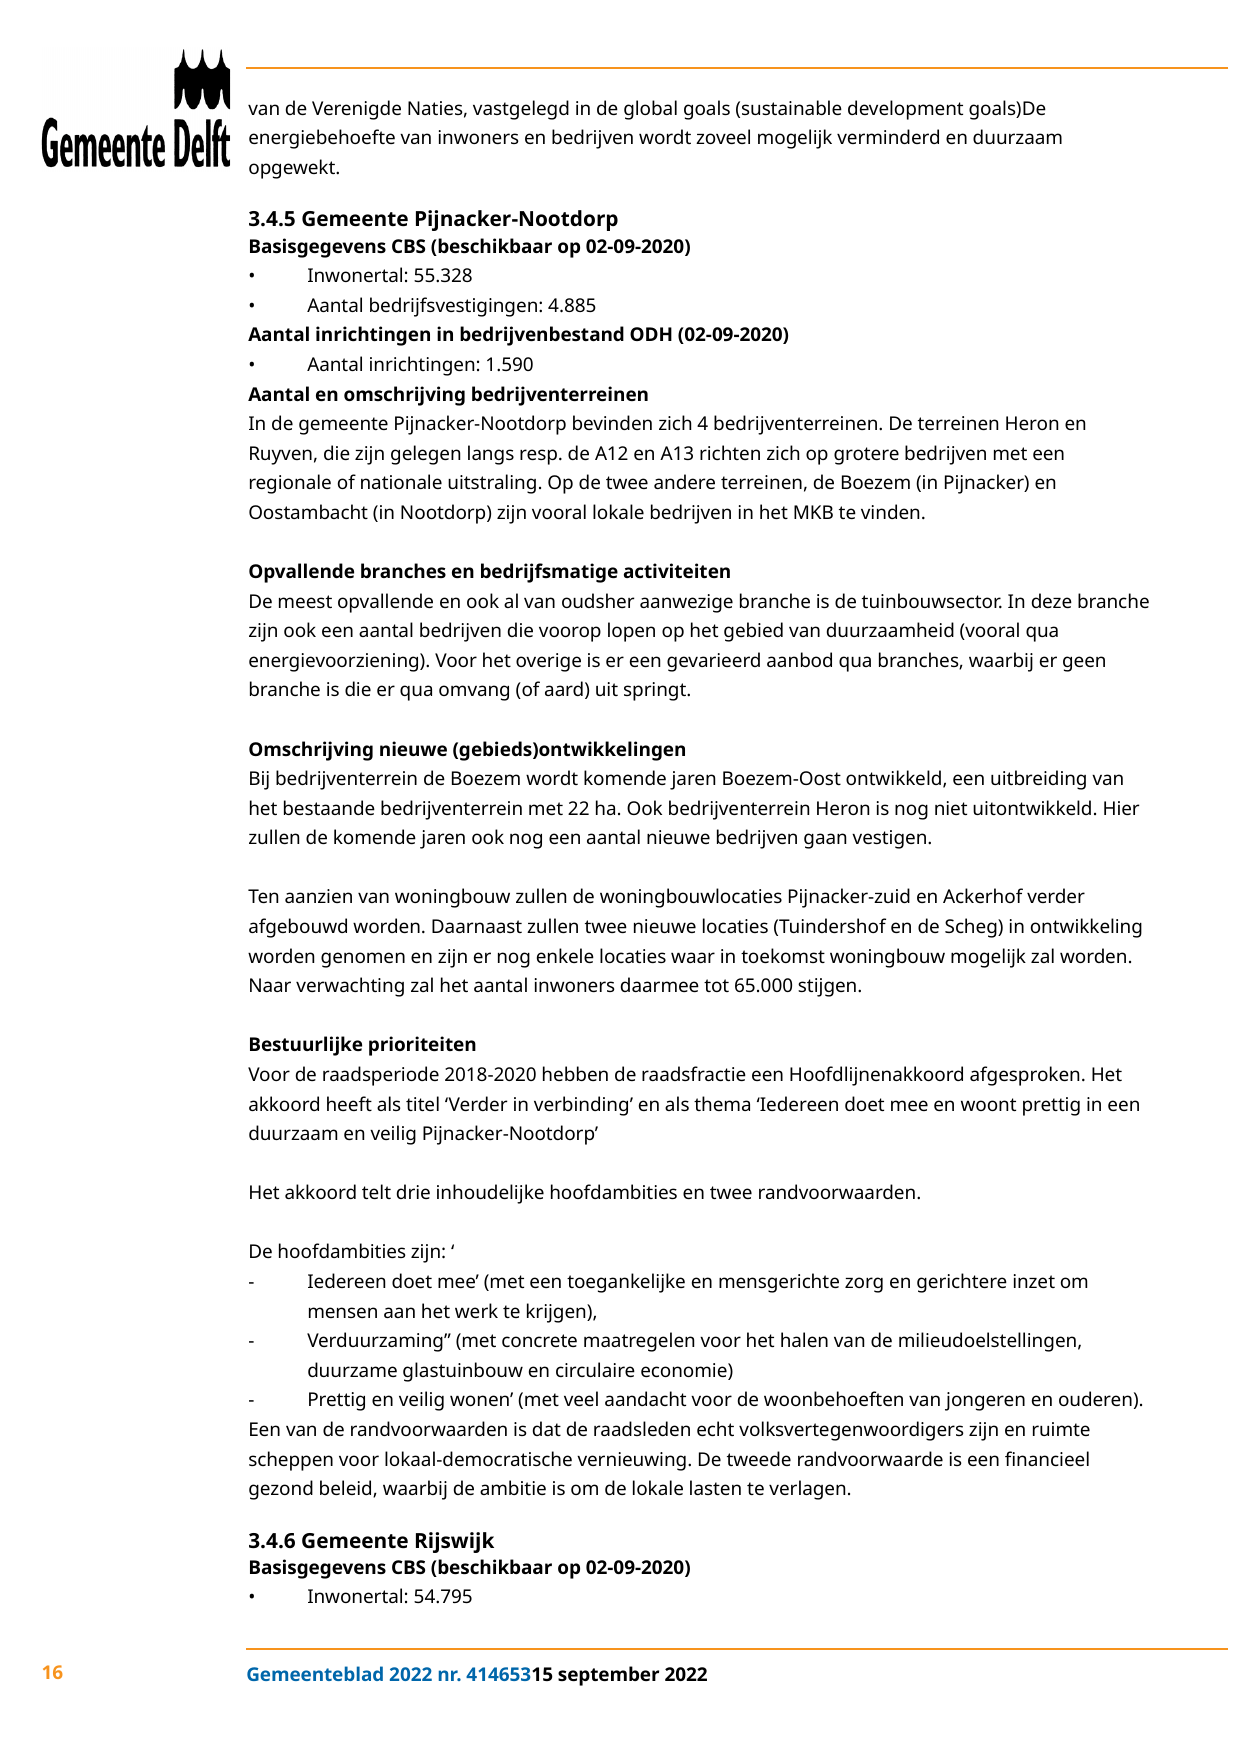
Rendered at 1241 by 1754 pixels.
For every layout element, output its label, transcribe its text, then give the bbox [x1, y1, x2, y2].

text Voor de raadsperiode 2018-2020 hebben de raadsfractie een Hoofdlijnenakkoord afgesproken. Het akkoord heeft als titel ‘Verder in verbinding’ en als thema ‘Iedereen doet mee en woont prettig in een duurzaam en veilig Pijnacker-Nootdorp’ [248, 1061, 1152, 1146]
text Aantal en omschrijving bedrijventerreinen [248, 381, 1152, 406]
text Bij bedrijventerrein de Boezem wordt komende jaren Boezem-Oost ontwikkeld, een uitbreiding van het bestaande bedrijventerrein met 22 ha. Ook bedrijventerrein Heron is nog niet uitontwikkeld. Hier zullen de komende jaren ook nog een aantal nieuwe bedrijven gaan vestigen. [248, 765, 1152, 850]
list Iedereen doet mee’ (met een toegankelijke en mensgerichte zorg en gerichtere inzet om mensen aan het werk te krijgen), [248, 1268, 1152, 1323]
text 3.4.6 Gemeente Rijswijk [248, 1526, 1152, 1554]
list Prettig en veilig wonen’ (met veel aandacht voor de woonbehoeften van jongeren en ouderen). [248, 1387, 1152, 1412]
text Basisgegevens CBS (beschikbaar op 02-09-2020) [248, 233, 1152, 258]
text Basisgegevens CBS (beschikbaar op 02-09-2020) [248, 1554, 1152, 1580]
text Bestuurlijke prioriteiten [248, 1032, 1152, 1057]
text Opvallende branches en bedrijfsmatige activiteiten [248, 558, 1152, 584]
list Inwonertal: 55.328 [248, 262, 1152, 288]
text Het akkoord telt drie inhoudelijke hoofdambities en twee randvoorwaarden. [248, 1179, 1152, 1205]
text Een van de randvoorwaarden is dat de raadsleden echt volksvertegenwoordigers zijn en ruimte scheppen voor lokaal-democratische vernieuwing. De tweede randvoorwaarde is een financieel gezond beleid, waarbij de ambitie is om de lokale lasten te verlagen. [248, 1416, 1152, 1501]
text Omschrijving nieuwe (gebieds)ontwikkelingen [248, 736, 1152, 761]
text Ten aanzien van woningbouw zullen de woningbouwlocaties Pijnacker-zuid en Ackerhof verder afgebouwd worden. Daarnaast zullen twee nieuwe locaties (Tuindershof en de Scheg) in ontwikkeling worden genomen en zijn er nog enkele locaties waar in toekomst woningbouw mogelijk zal worden. Naar verwachting zal het aantal inwoners daarmee tot 65.000 stijgen. [248, 884, 1152, 998]
text van de Verenigde Naties, vastgelegd in de global goals (sustainable development goals)De energiebehoefte van inwoners en bedrijven wordt zoveel mogelijk verminderd en duurzaam opgewekt. [248, 95, 1152, 180]
picture [41, 47, 231, 172]
list Inwonertal: 54.795 [248, 1584, 1152, 1609]
text De hoofdambities zijn: ‘ [248, 1239, 1152, 1264]
text 3.4.5 Gemeente Pijnacker-Nootdorp [248, 204, 1152, 233]
list Aantal inrichtingen: 1.590 [248, 351, 1152, 377]
text In de gemeente Pijnacker-Nootdorp bevinden zich 4 bedrijventerreinen. De terreinen Heron en Ruyven, die zijn gelegen langs resp. de A12 en A13 richten zich op grotere bedrijven met een regionale of nationale uitstraling. Op de twee andere terreinen, de Boezem (in Pijnacker) en Oostambacht (in Nootdorp) zijn vooral lokale bedrijven in het MKB te vinden. [248, 410, 1152, 525]
list Aantal bedrijfsvestigingen: 4.885 [248, 292, 1152, 318]
list Verduurzaming” (met concrete maatregelen voor het halen van de milieudoelstellingen, duurzame glastuinbouw en circulaire economie) [248, 1327, 1152, 1383]
text De meest opvallende en ook al van oudsher aanwezige branche is de tuinbouwsector. In deze branche zijn ook een aantal bedrijven die voorop lopen op het gebied van duurzaamheid (vooral qua energievoorziening). Voor het overige is er een gevarieerd aanbod qua branches, waarbij er geen branche is die er qua omvang (of aard) uit springt. [248, 588, 1152, 702]
text Aantal inrichtingen in bedrijvenbestand ODH (02-09-2020) [248, 322, 1152, 347]
